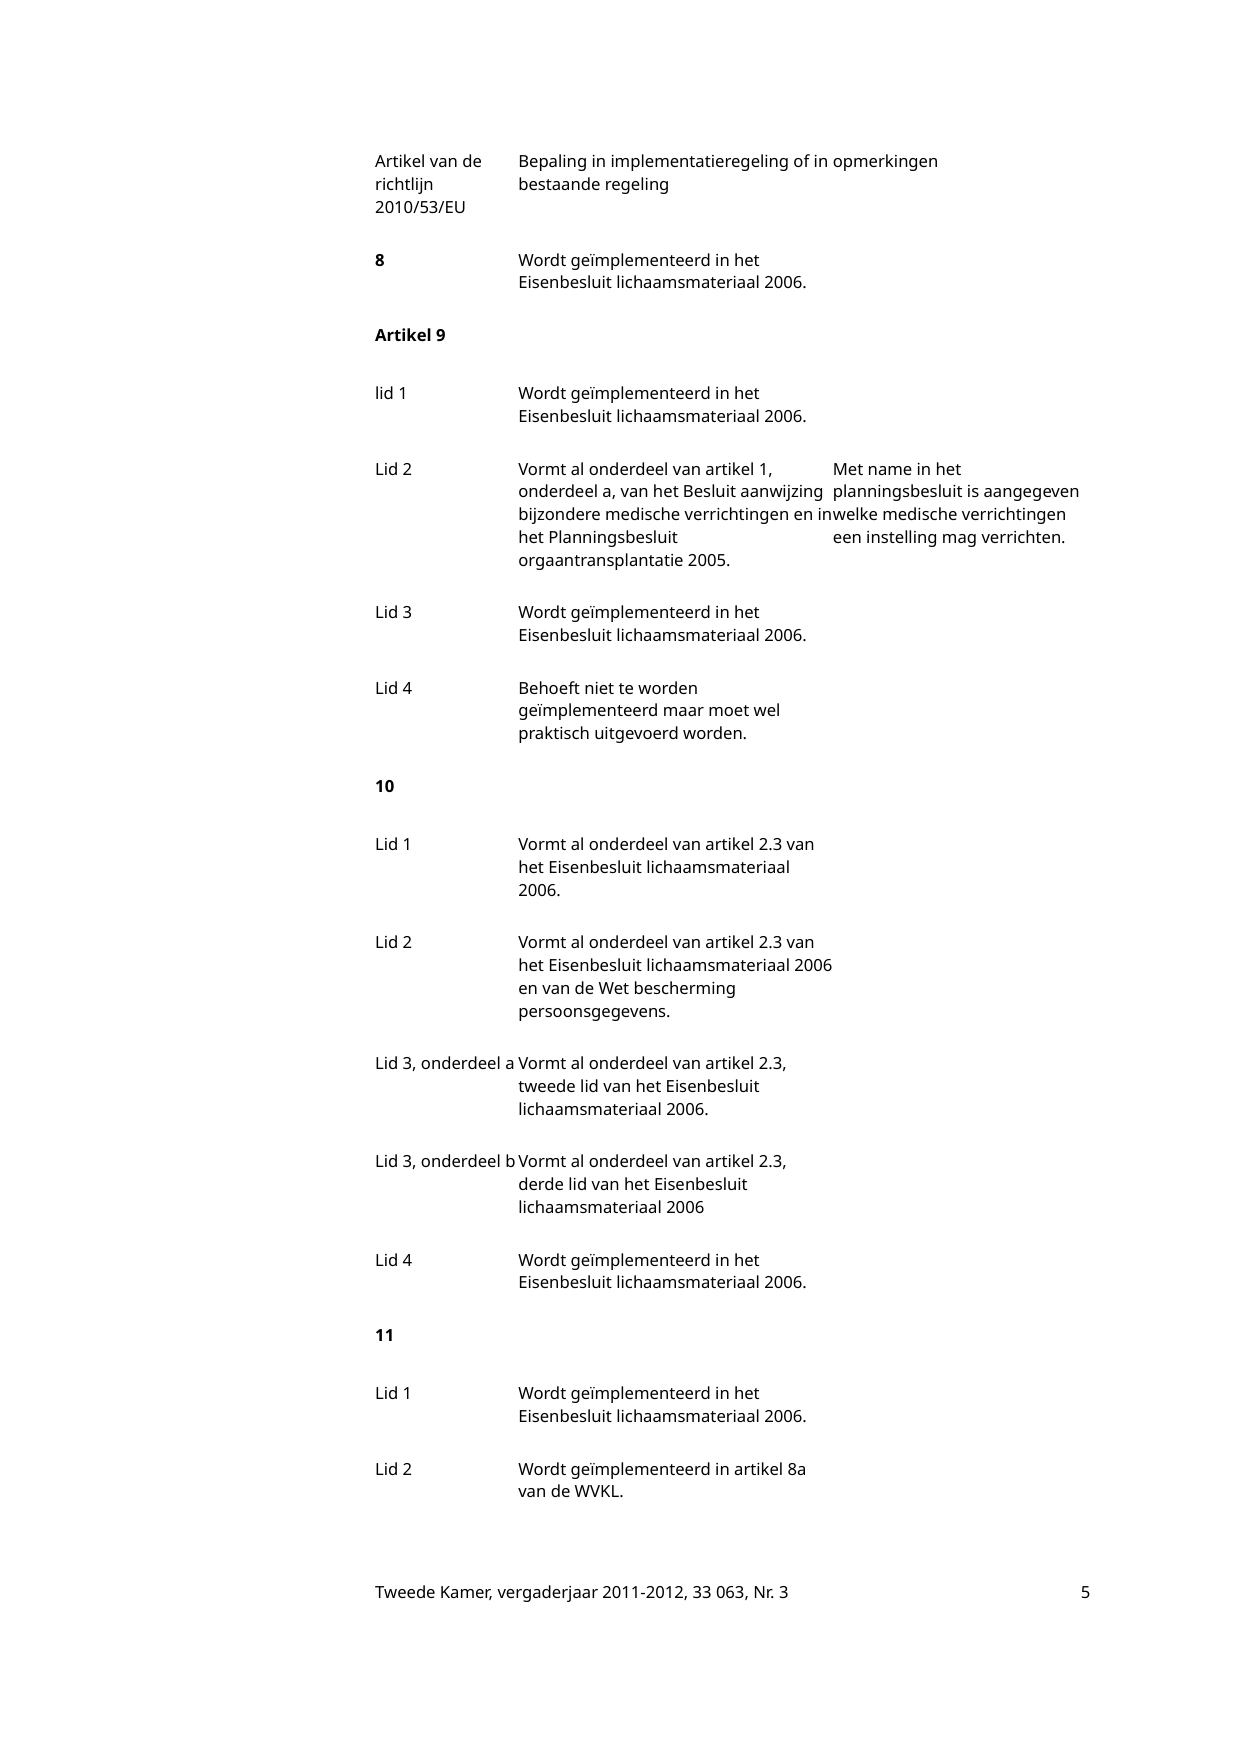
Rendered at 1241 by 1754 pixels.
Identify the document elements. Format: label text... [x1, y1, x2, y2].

table_cell Lid 3 [375, 601, 518, 676]
table_cell Wordt geïmplementeerd in het Eisenbesluit lichaamsmateriaal 2006. [518, 601, 833, 676]
table_cell 10 [375, 775, 518, 833]
table_cell [833, 1382, 1090, 1457]
table_cell [833, 248, 1090, 323]
table_cell Wordt geïmplementeerd in het Eisenbesluit lichaamsmateriaal 2006. [518, 248, 833, 323]
table_cell 11 [375, 1324, 518, 1382]
table_cell Lid 3, onderdeel a [375, 1052, 518, 1150]
table_cell [518, 775, 833, 833]
table_cell Lid 3, onderdeel b [375, 1150, 518, 1248]
table_cell Wordt geïmplementeerd in het Eisenbesluit lichaamsmateriaal 2006. [518, 1382, 833, 1457]
table_cell [833, 1458, 1090, 1533]
table_cell [833, 601, 1090, 676]
table_cell [833, 1052, 1090, 1150]
table_cell Wordt geïmplementeerd in het Eisenbesluit lichaamsmateriaal 2006. [518, 382, 833, 457]
table_header Bepaling in implementatieregeling of in bestaande regeling [518, 150, 833, 248]
table_cell Wordt geïmplementeerd in het Eisenbesluit lichaamsmateriaal 2006. [518, 1248, 833, 1323]
table_cell [833, 324, 1090, 382]
table_cell Vormt al onderdeel van artikel 2.3, tweede lid van het Eisenbesluit lichaamsmateriaal 2006. [518, 1052, 833, 1150]
table_cell [833, 775, 1090, 833]
table_cell Met name in het planningsbesluit is aangegeven welke medische verrichtingen een instelling mag verrichten. [833, 458, 1090, 601]
table_cell [518, 1324, 833, 1382]
table_cell Vormt al onderdeel van artikel 2.3 van het Eisenbesluit lichaamsmateriaal 2006. [518, 833, 833, 931]
table_cell [833, 1150, 1090, 1248]
table_cell Vormt al onderdeel van artikel 1, onderdeel a, van het Besluit aanwijzing bijzondere medische verrichtingen en in het Planningsbesluit orgaantransplantatie 2005. [518, 458, 833, 601]
table_cell Lid 1 [375, 833, 518, 931]
table_cell Artikel 9 [375, 324, 518, 382]
table_cell Wordt geïmplementeerd in artikel 8a van de WVKL. [518, 1458, 833, 1533]
table_cell Lid 2 [375, 458, 518, 601]
table_cell Behoeft niet te worden geïmplementeerd maar moet wel praktisch uitgevoerd worden. [518, 676, 833, 774]
table_cell Lid 2 [375, 1458, 518, 1533]
table_header opmerkingen [833, 150, 1090, 248]
table_cell Vormt al onderdeel van artikel 2.3 van het Eisenbesluit lichaamsmateriaal 2006 en van de Wet bescherming persoonsgegevens. [518, 931, 833, 1052]
table_cell Lid 1 [375, 1382, 518, 1457]
table_cell [833, 382, 1090, 457]
table_header Artikel van de richtlijn 2010/53/EU [375, 150, 518, 248]
table_cell 8 [375, 248, 518, 323]
table_cell Lid 4 [375, 1248, 518, 1323]
table_cell Lid 2 [375, 931, 518, 1052]
table_cell [833, 833, 1090, 931]
table_cell [833, 1248, 1090, 1323]
table_cell [518, 324, 833, 382]
table_cell [833, 1324, 1090, 1382]
table_cell [833, 931, 1090, 1052]
table_cell [833, 676, 1090, 774]
table_cell Lid 4 [375, 676, 518, 774]
table_cell Vormt al onderdeel van artikel 2.3, derde lid van het Eisenbesluit lichaamsmateriaal 2006 [518, 1150, 833, 1248]
table_cell lid 1 [375, 382, 518, 457]
